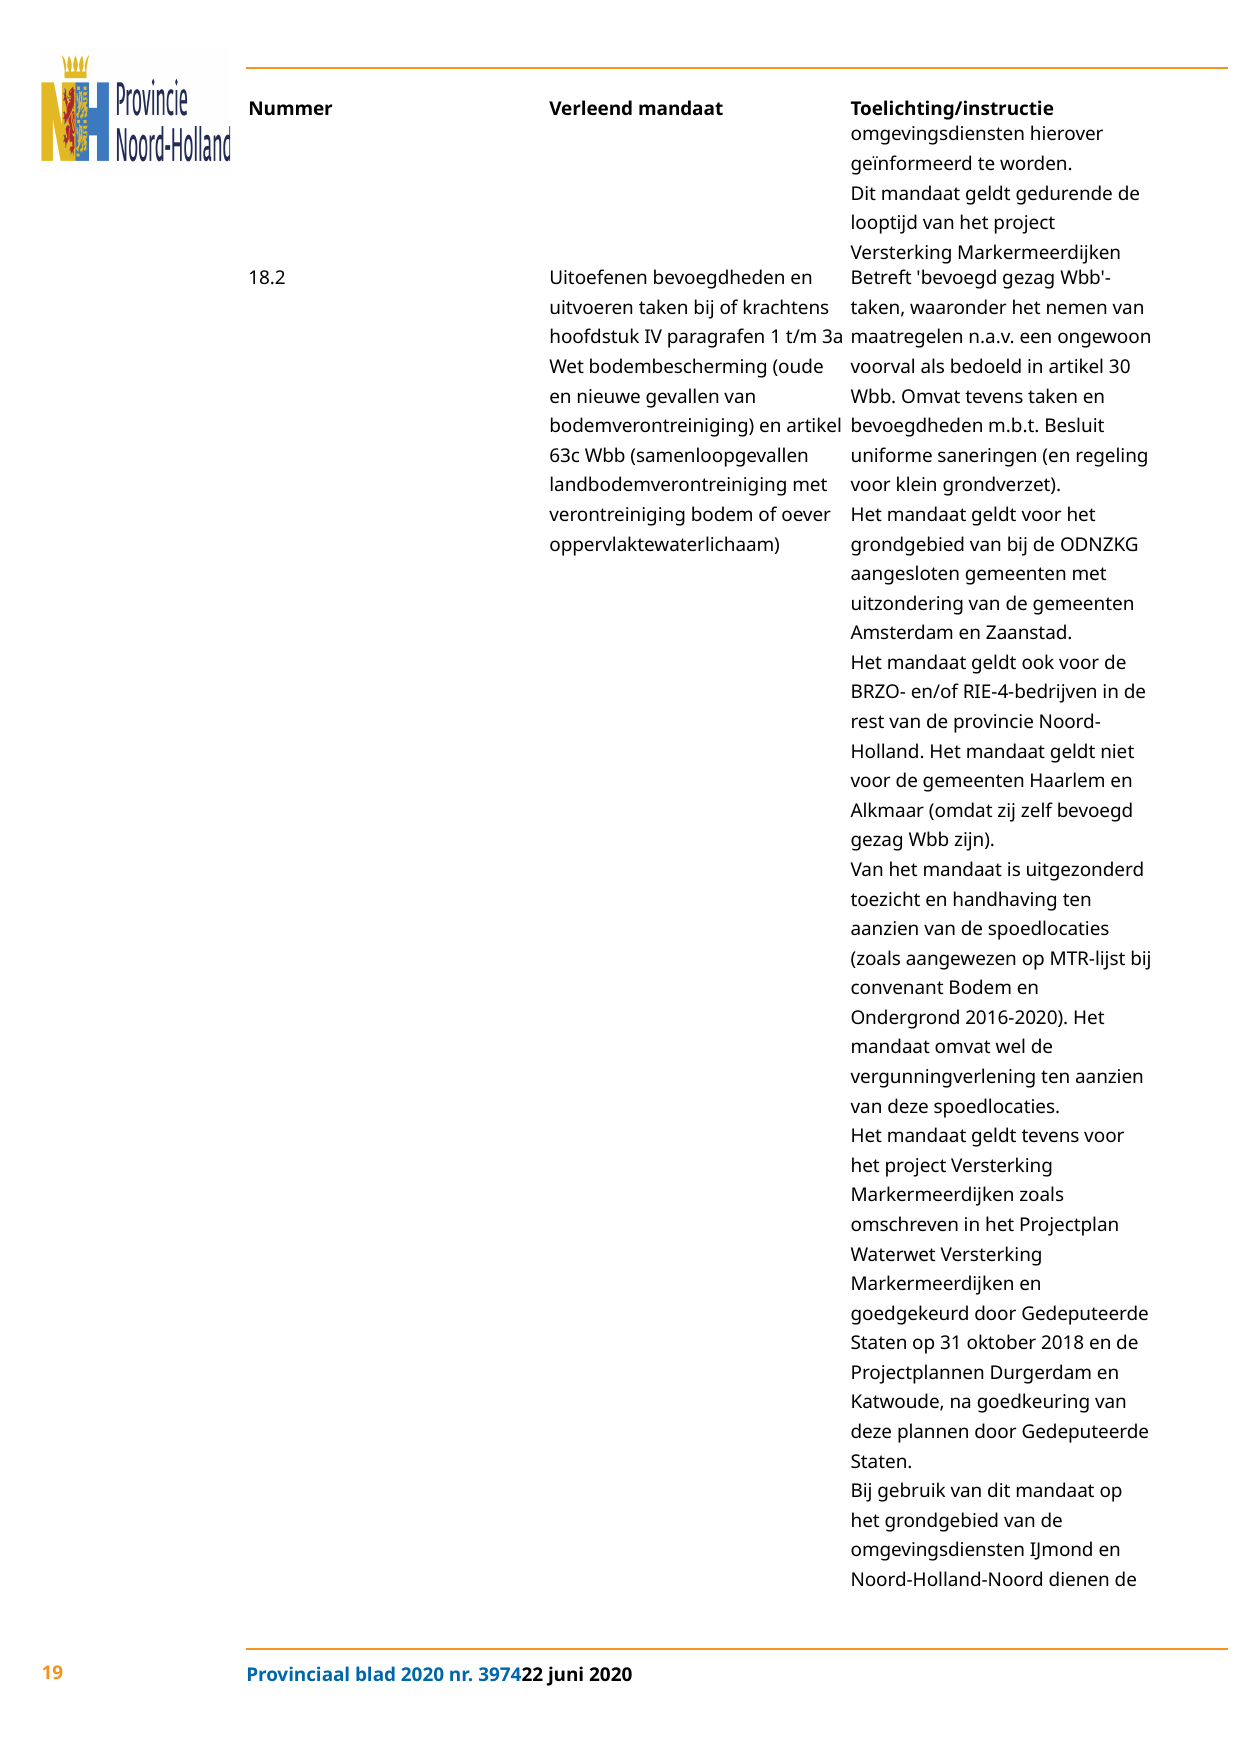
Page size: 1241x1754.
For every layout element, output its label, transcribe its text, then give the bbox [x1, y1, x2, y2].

table_cell Betreft 'bevoegd gezag Wbb'-taken, waaronder het nemen van maatregelen n.a.v. een ongewoon voorval als bedoeld in artikel 30 Wbb. Omvat tevens taken en bevoegdheden m.b.t. Besluit uniforme saneringen (en regeling voor klein grondverzet). Het mandaat geldt voor het grondgebied van bij de ODNZKG aangesloten gemeenten met uitzondering van de gemeenten Amsterdam en Zaanstad. Het mandaat geldt ook voor de BRZO- en/of RIE-4-bedrijven in de rest van de provincie Noord-Holland. Het mandaat geldt niet voor de gemeenten Haarlem en Alkmaar (omdat zij zelf bevoegd gezag Wbb zijn). Van het mandaat is uitgezonderd toezicht en handhaving ten aanzien van de spoedlocaties (zoals aangewezen op MTR-lijst bij convenant Bodem en Ondergrond 2016-2020). Het mandaat omvat wel de vergunningverlening ten aanzien van deze spoedlocaties. Het mandaat geldt tevens voor het project Versterking Markermeerdijken zoals omschreven in het Projectplan Waterwet Versterking Markermeerdijken en goedgekeurd door Gedeputeerde Staten op 31 oktober 2018 en de Projectplannen Durgerdam en Katwoude, na goedkeuring van deze plannen door Gedeputeerde Staten. Bij gebruik van dit mandaat op het grondgebied van de omgevingsdiensten IJmond en Noord-Holland-Noord dienen de [850, 265, 1152, 1592]
table_cell omgevingsdiensten hierover geïnformeerd te worden. Dit mandaat geldt gedurende de looptijd van het project Versterking Markermeerdijken [850, 121, 1152, 264]
table_header Verleend mandaat [549, 95, 850, 121]
picture [41, 47, 231, 172]
table_header Nummer [248, 95, 549, 121]
table_cell 18.2 [248, 265, 549, 1592]
table_cell [549, 121, 850, 264]
table_cell Uitoefenen bevoegdheden en uitvoeren taken bij of krachtens hoofdstuk IV paragrafen 1 t/m 3a Wet bodembescherming (oude en nieuwe gevallen van bodemverontreiniging) en artikel 63c Wbb (samenloopgevallen landbodemverontreiniging met verontreiniging bodem of oever oppervlaktewaterlichaam) [549, 265, 850, 1592]
table_header Toelichting/instructie [850, 95, 1152, 121]
table_cell [248, 121, 549, 264]
